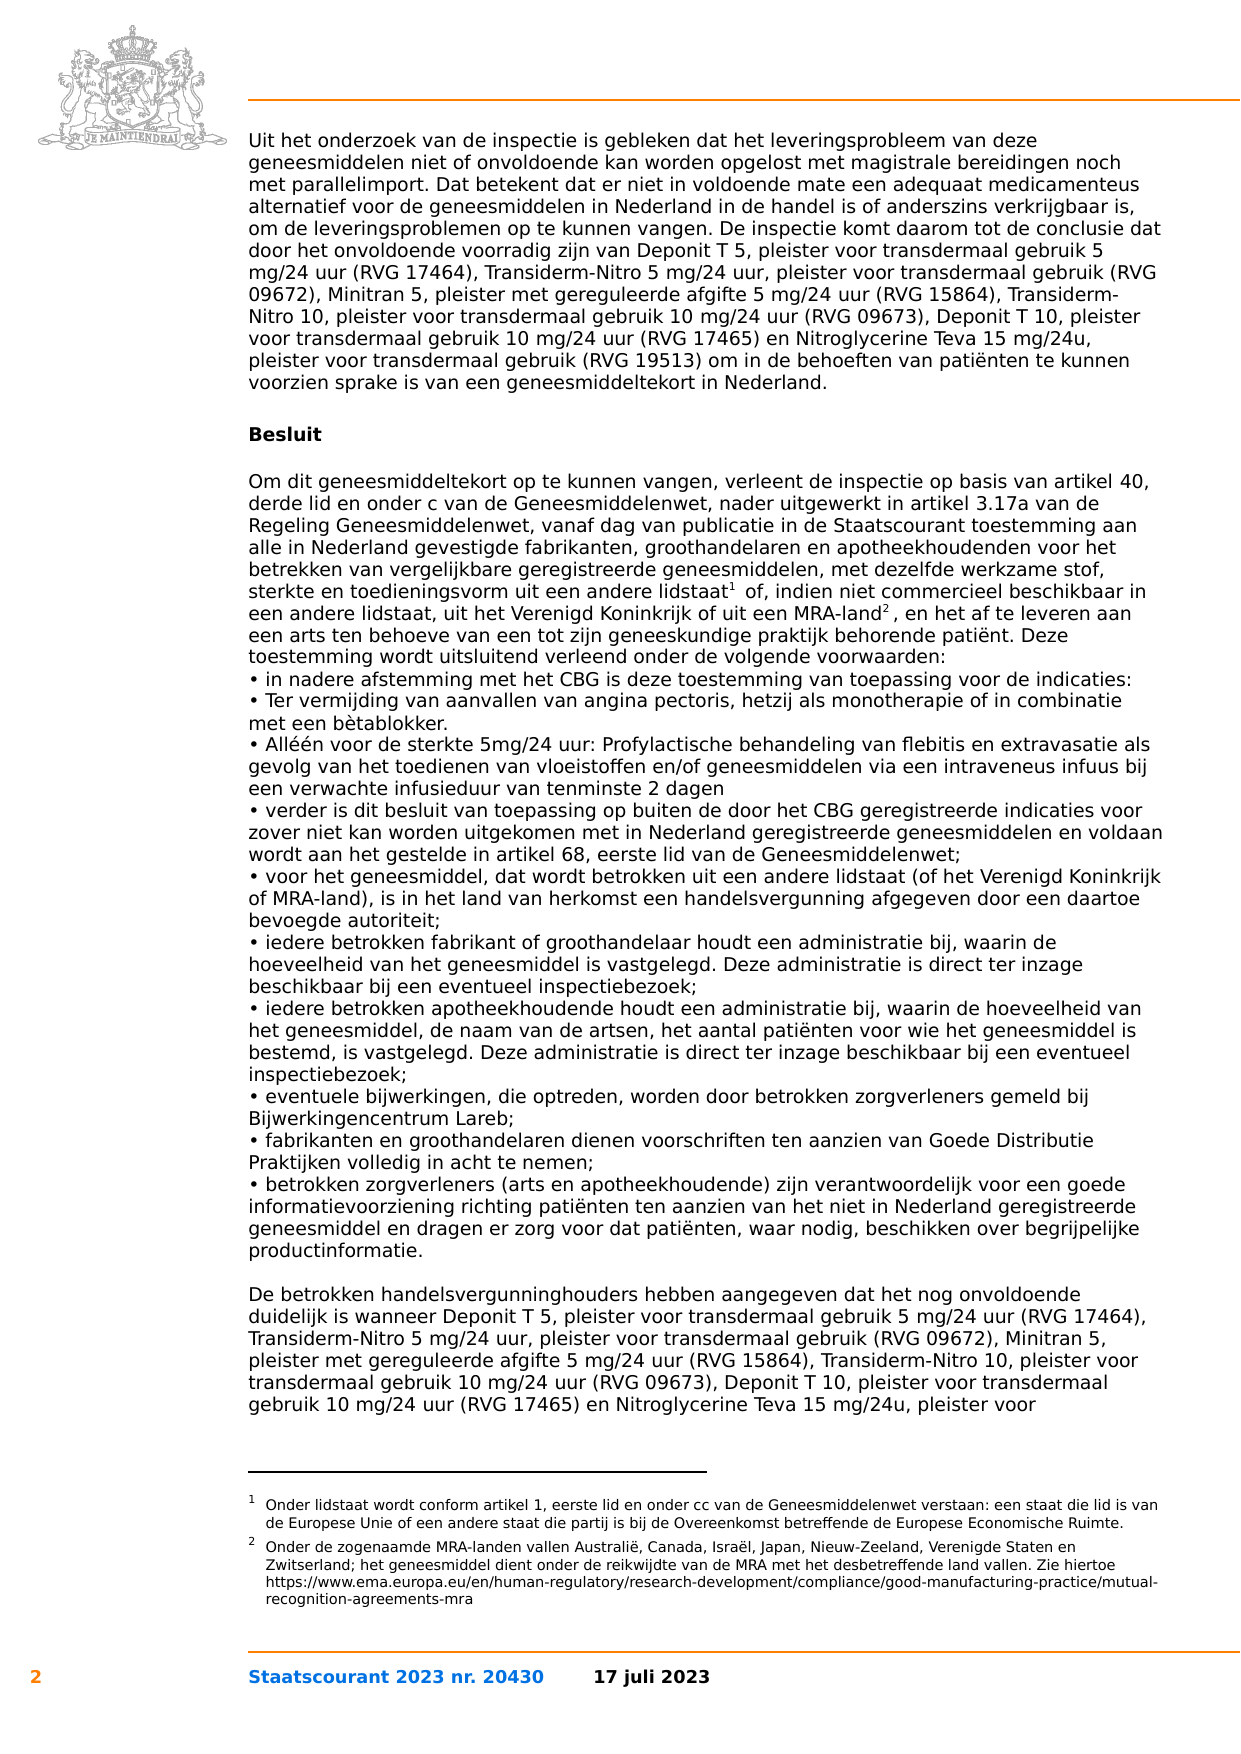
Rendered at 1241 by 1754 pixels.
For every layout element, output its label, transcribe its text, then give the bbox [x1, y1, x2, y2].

text • fabrikanten en groothandelaren dienen voorschriften ten aanzien van Goede Distributie Praktijken volledig in acht te nemen; [248, 1130, 1163, 1174]
text Onder lidstaat wordt conform artikel 1, eerste lid en onder cc van de Geneesmiddelenwet verstaan: een staat die lid is van de Europese Unie of een andere staat die partij is bij de Overeenkomst betreffende de Europese Economische Ruimte. [248, 1493, 1163, 1532]
text • Ter vermijding van aanvallen van angina pectoris, hetzij als monotherapie of in combinatie met een bètablokker. [248, 690, 1163, 734]
subtitle Besluit [248, 424, 1163, 446]
text De betrokken handelsvergunninghouders hebben aangegeven dat het nog onvoldoende duidelijk is wanneer Deponit T 5, pleister voor transdermaal gebruik 5 mg/24 uur (RVG 17464), Transiderm-Nitro 5 mg/24 uur, pleister voor transdermaal gebruik (RVG 09672), Minitran 5, pleister met gereguleerde afgifte 5 mg/24 uur (RVG 15864), Transiderm-Nitro 10, pleister voor transdermaal gebruik 10 mg/24 uur (RVG 09673), Deponit T 10, pleister voor transdermaal gebruik 10 mg/24 uur (RVG 17465) en Nitroglycerine Teva 15 mg/24u, pleister voor [248, 1284, 1163, 1416]
text • eventuele bijwerkingen, die optreden, worden door betrokken zorgverleners gemeld bij Bijwerkingencentrum Lareb; [248, 1086, 1163, 1130]
text • iedere betrokken fabrikant of groothandelaar houdt een administratie bij, waarin de hoeveelheid van het geneesmiddel is vastgelegd. Deze administratie is direct ter inzage beschikbaar bij een eventueel inspectiebezoek; [248, 932, 1163, 998]
text • betrokken zorgverleners (arts en apotheekhoudende) zijn verantwoordelijk voor een goede informatievoorziening richting patiënten ten aanzien van het niet in Nederland geregistreerde geneesmiddel en dragen er zorg voor dat patiënten, waar nodig, beschikken over begrijpelijke productinformatie. [248, 1174, 1163, 1262]
text Uit het onderzoek van de inspectie is gebleken dat het leveringsprobleem van deze geneesmiddelen niet of onvoldoende kan worden opgelost met magistrale bereidingen noch met parallelimport. Dat betekent dat er niet in voldoende mate een adequaat medicamenteus alternatief voor de geneesmiddelen in Nederland in de handel is of anderszins verkrijgbaar is, om de leveringsproblemen op te kunnen vangen. De inspectie komt daarom tot de conclusie dat door het onvoldoende voorradig zijn van Deponit T 5, pleister voor transdermaal gebruik 5 mg/24 uur (RVG 17464), Transiderm-Nitro 5 mg/24 uur, pleister voor transdermaal gebruik (RVG 09672), Minitran 5, pleister met gereguleerde afgifte 5 mg/24 uur (RVG 15864), Transiderm-Nitro 10, pleister voor transdermaal gebruik 10 mg/24 uur (RVG 09673), Deponit T 10, pleister voor transdermaal gebruik 10 mg/24 uur (RVG 17465) en Nitroglycerine Teva 15 mg/24u, pleister voor transdermaal gebruik (RVG 19513) om in de behoeften van patiënten te kunnen voorzien sprake is van een geneesmiddeltekort in Nederland. [248, 130, 1163, 394]
text • in nadere afstemming met het CBG is deze toestemming van toepassing voor de indicaties: [248, 668, 1163, 690]
text • verder is dit besluit van toepassing op buiten de door het CBG geregistreerde indicaties voor zover niet kan worden uitgekomen met in Nederland geregistreerde geneesmiddelen en voldaan wordt aan het gestelde in artikel 68, eerste lid van de Geneesmiddelenwet; [248, 800, 1163, 866]
text • voor het geneesmiddel, dat wordt betrokken uit een andere lidstaat (of het Verenigd Koninkrijk of MRA-land), is in het land van herkomst een handelsvergunning afgegeven door een daartoe bevoegde autoriteit; [248, 866, 1163, 932]
text Om dit geneesmiddeltekort op te kunnen vangen, verleent de inspectie op basis van artikel 40, derde lid en onder c van de Geneesmiddelenwet, nader uitgewerkt in artikel 3.17a van de Regeling Geneesmiddelenwet, vanaf dag van publicatie in de Staatscourant toestemming aan alle in Nederland gevestigde fabrikanten, groothandelaren en apotheekhoudenden voor het betrekken van vergelijkbare geregistreerde geneesmiddelen, met dezelfde werkzame stof, sterkte en toedieningsvorm uit een andere lidstaat of, indien niet commercieel beschikbaar in een andere lidstaat, uit het Verenigd Koninkrijk of uit een MRA-land, en het af te leveren aan een arts ten behoeve van een tot zijn geneeskundige praktijk behorende patiënt. Deze toestemming wordt uitsluitend verleend onder de volgende voorwaarden: [248, 471, 1163, 668]
text Onder de zogenaamde MRA-landen vallen Australië, Canada, Israël, Japan, Nieuw-Zeeland, Verenigde Staten en Zwitserland; het geneesmiddel dient onder de reikwijdte van de MRA met het desbetreffende land vallen. Zie hiertoe https://www.ema.europa.eu/en/human-regulatory/research-development/compliance/good-manufacturing-practice/mutual-recognition-agreements-mra [248, 1535, 1163, 1608]
text • iedere betrokken apotheekhoudende houdt een administratie bij, waarin de hoeveelheid van het geneesmiddel, de naam van de artsen, het aantal patiënten voor wie het geneesmiddel is bestemd, is vastgelegd. Deze administratie is direct ter inzage beschikbaar bij een eventueel inspectiebezoek; [248, 998, 1163, 1086]
text • Alléén voor de sterkte 5mg/24 uur: Profylactische behandeling van flebitis en extravasatie als gevolg van het toedienen van vloeistoffen en/of geneesmiddelen via een intraveneus infuus bij een verwachte infusieduur van tenminste 2 dagen [248, 734, 1163, 800]
picture [38, 25, 227, 150]
